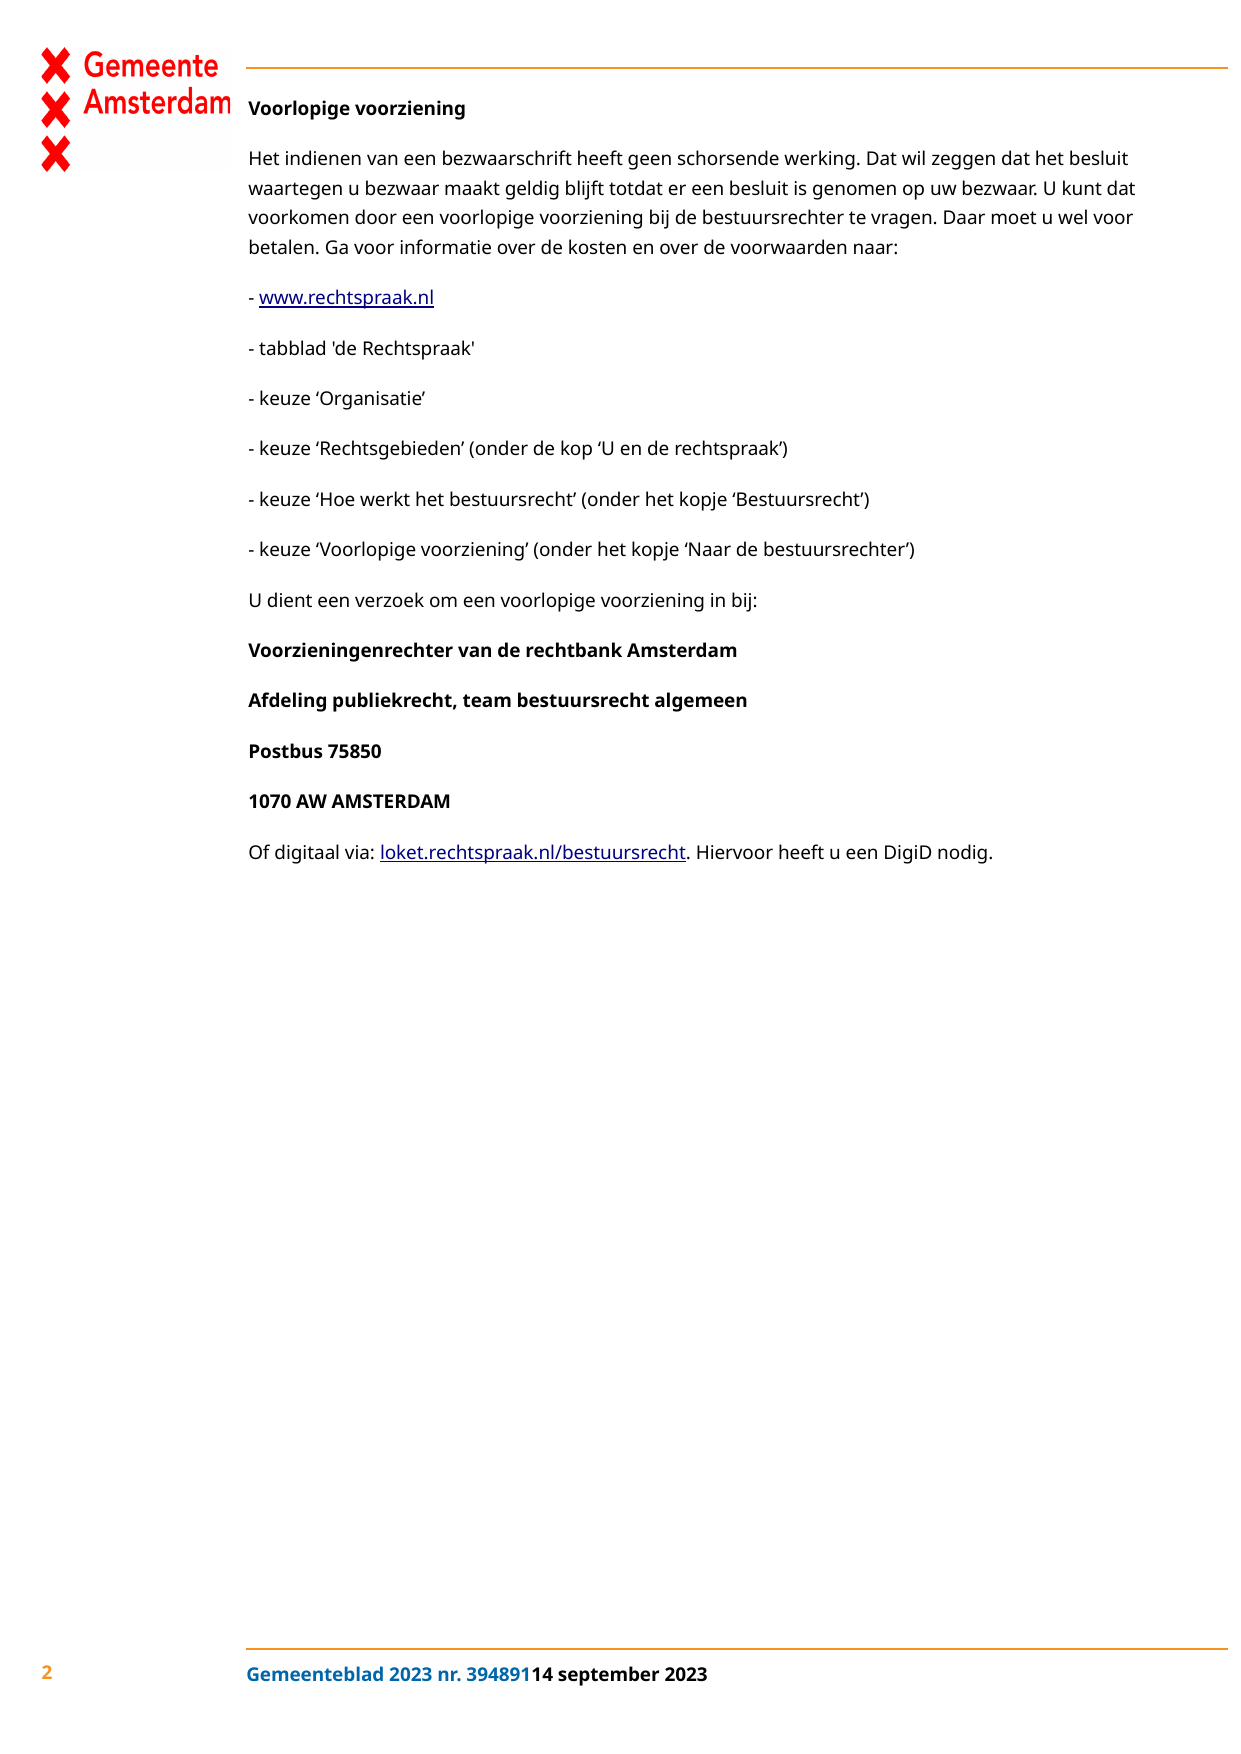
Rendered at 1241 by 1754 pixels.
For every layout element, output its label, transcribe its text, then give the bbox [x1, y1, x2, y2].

text 1070 AW AMSTERDAM [248, 788, 1152, 814]
text - keuze ‘Voorlopige voorziening’ (onder het kopje ‘Naar de bestuursrechter’) [248, 536, 1152, 562]
text Afdeling publiekrecht, team bestuursrecht algemeen [248, 688, 1152, 713]
text U dient een verzoek om een voorlopige voorziening in bij: [248, 587, 1152, 613]
text Of digitaal via: loket.rechtspraak.nl/bestuursrecht. Hiervoor heeft u een DigiD nodig. [248, 839, 1152, 865]
text Het indienen van een bezwaarschrift heeft geen schorsende werking. Dat wil zeggen dat het besluit waartegen u bezwaar maakt geldig blijft totdat er een besluit is genomen op uw bezwaar. U kunt dat voorkomen door een voorlopige voorziening bij de bestuursrechter te vragen. Daar moet u wel voor betalen. Ga voor informatie over de kosten en over de voorwaarden naar: [248, 145, 1152, 260]
text Voorlopige voorziening [248, 95, 1152, 121]
picture [41, 47, 231, 172]
text - keuze ‘Organisatie’ [248, 385, 1152, 411]
text - keuze ‘Rechtsgebieden’ (onder de kop ‘U en de rechtspraak’) [248, 436, 1152, 461]
text - www.rechtspraak.nl [248, 284, 1152, 310]
text - keuze ‘Hoe werkt het bestuursrecht’ (onder het kopje ‘Bestuursrecht’) [248, 486, 1152, 512]
text - tabblad 'de Rechtspraak' [248, 335, 1152, 361]
text Voorzieningenrechter van de rechtbank Amsterdam [248, 637, 1152, 663]
text Postbus 75850 [248, 738, 1152, 764]
